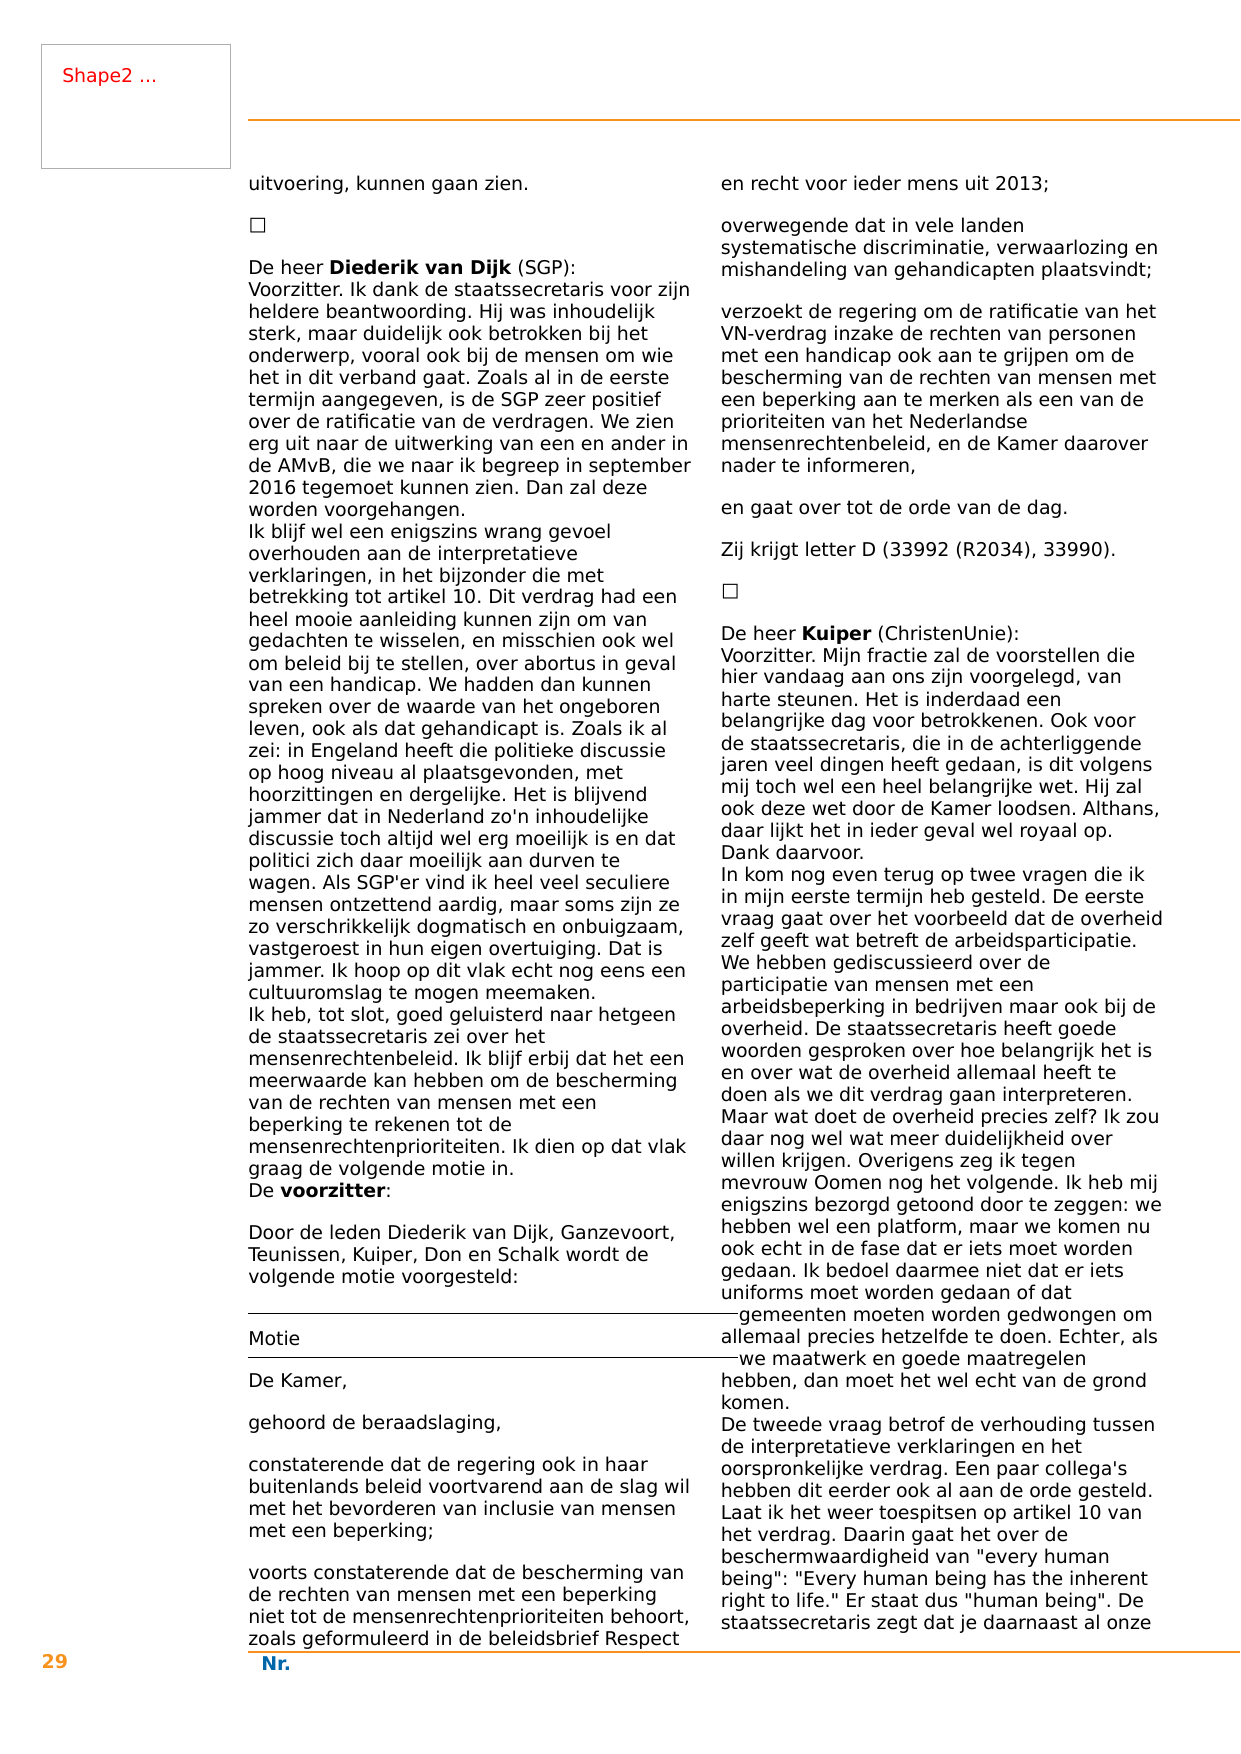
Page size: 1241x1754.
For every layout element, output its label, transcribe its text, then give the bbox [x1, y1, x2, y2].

text In kom nog even terug op twee vragen die ik in mijn eerste termijn heb gesteld. De eerste vraag gaat over het voorbeeld dat de overheid zelf geeft wat betreft de arbeidsparticipatie. We hebben gediscussieerd over de participatie van mensen met een arbeidsbeperking in bedrijven maar ook bij de overheid. De staatssecretaris heeft goede woorden gesproken over hoe belangrijk het is en over wat de overheid allemaal heeft te doen als we dit verdrag gaan interpreteren. Maar wat doet de overheid precies zelf? Ik zou daar nog wel wat meer duidelijkheid over willen krijgen. Overigens zeg ik tegen mevrouw Oomen nog het volgende. Ik heb mij enigszins bezorgd getoond door te zeggen: we hebben wel een platform, maar we komen nu ook echt in de fase dat er iets moet worden gedaan. Ik bedoel daarmee niet dat er iets uniforms moet worden gedaan of dat gemeenten moeten worden gedwongen om allemaal precies hetzelfde te doen. Echter, als we maatwerk en goede maatregelen hebben, dan moet het wel echt van de grond komen. [721, 864, 1163, 1414]
text verzoekt de regering om de ratificatie van het VN-verdrag inzake de rechten van personen met een handicap ook aan te grijpen om de bescherming van de rechten van mensen met een beperking aan te merken als een van de prioriteiten van het Nederlandse mensenrechtenbeleid, en de Kamer daarover nader te informeren, [721, 301, 1163, 477]
text Voorzitter. Mijn fractie zal de voorstellen die hier vandaag aan ons zijn voorgelegd, van harte steunen. Het is inderdaad een belangrijke dag voor betrokkenen. Ook voor de staatssecretaris, die in de achterliggende jaren veel dingen heeft gedaan, is dit volgens mij toch wel een heel belangrijke wet. Hij zal ook deze wet door de Kamer loodsen. Althans, daar lijkt het in ieder geval wel royaal op. Dank daarvoor. [721, 644, 1163, 864]
text en recht voor ieder mens uit 2013; [721, 173, 1163, 195]
text voorts constaterende dat de bescherming van de rechten van mensen met een beperking niet tot de mensenrechtenprioriteiten behoort, zoals geformuleerd in de beleidsbrief Respect [248, 1562, 691, 1649]
text constaterende dat de regering ook in haar buitenlands beleid voortvarend aan de slag wil met het bevorderen van inclusie van mensen met een beperking; [248, 1454, 691, 1542]
text De Kamer, [248, 1370, 691, 1392]
text overwegende dat in vele landen systematische discriminatie, verwaarlozing en mishandeling van gehandicapten plaatsvindt; [721, 215, 1163, 281]
text Voorzitter. Ik dank de staatssecretaris voor zijn heldere beantwoording. Hij was inhoudelijk sterk, maar duidelijk ook betrokken bij het onderwerp, vooral ook bij de mensen om wie het in dit verband gaat. Zoals al in de eerste termijn aangegeven, is de SGP zeer positief over de ratificatie van de verdragen. We zien erg uit naar de uitwerking van een en ander in de AMvB, die we naar ik begreep in september 2016 tegemoet kunnen zien. Dan zal deze worden voorgehangen. [248, 279, 691, 521]
text Zij krijgt letter D (33992 (R2034), 33990). [721, 538, 1163, 561]
text Ik blijf wel een enigszins wrang gevoel overhouden aan de interpretatieve verklaringen, in het bijzonder die met betrekking tot artikel 10. Dit verdrag had een heel mooie aanleiding kunnen zijn om van gedachten te wisselen, en misschien ook wel om beleid bij te stellen, over abortus in geval van een handicap. We hadden dan kunnen spreken over de waarde van het ongeboren leven, ook als dat gehandicapt is. Zoals ik al zei: in Engeland heeft die politieke discussie op hoog niveau al plaatsgevonden, met hoorzittingen en dergelijke. Het is blijvend jammer dat in Nederland zo'n inhoudelijke discussie toch altijd wel erg moeilijk is en dat politici zich daar moeilijk aan durven te wagen. Als SGP'er vind ik heel veel seculiere mensen ontzettend aardig, maar soms zijn ze zo verschrikkelijk dogmatisch en onbuigzaam, vastgeroest in hun eigen overtuiging. Dat is jammer. Ik hoop op dit vlak echt nog eens een cultuuromslag te mogen meemaken. [248, 521, 691, 1004]
text Ik heb, tot slot, goed geluisterd naar hetgeen de staatssecretaris zei over het mensenrechtenbeleid. Ik blijf erbij dat het een meerwaarde kan hebben om de bescherming van de rechten van mensen met een beperking te rekenen tot de mensenrechtenprioriteiten. Ik dien op dat vlak graag de volgende motie in. [248, 1004, 691, 1180]
text Door de leden Diederik van Dijk, Ganzevoort, Teunissen, Kuiper, Don en Schalk wordt de volgende motie voorgesteld: [248, 1222, 691, 1288]
text ⬜ [721, 581, 1163, 602]
text Motie [248, 1328, 691, 1350]
text ⬜ [248, 215, 691, 237]
text De heer Kuiper (ChristenUnie): [721, 622, 1163, 644]
text De heer Diederik van Dijk (SGP): [248, 257, 691, 279]
text gehoord de beraadslaging, [248, 1412, 691, 1434]
text De tweede vraag betrof de verhouding tussen de interpretatieve verklaringen en het oorspronkelijke verdrag. Een paar collega's hebben dit eerder ook al aan de orde gesteld. Laat ik het weer toespitsen op artikel 10 van het verdrag. Daarin gaat het over de beschermwaardigheid van "every human being": "Every human being has the inherent right to life." Er staat dus "human being". De staatssecretaris zegt dat je daarnaast al onze [721, 1414, 1163, 1633]
text De voorzitter: [248, 1180, 691, 1202]
text en gaat over tot de orde van de dag. [721, 497, 1163, 518]
text uitvoering, kunnen gaan zien. [248, 173, 691, 195]
